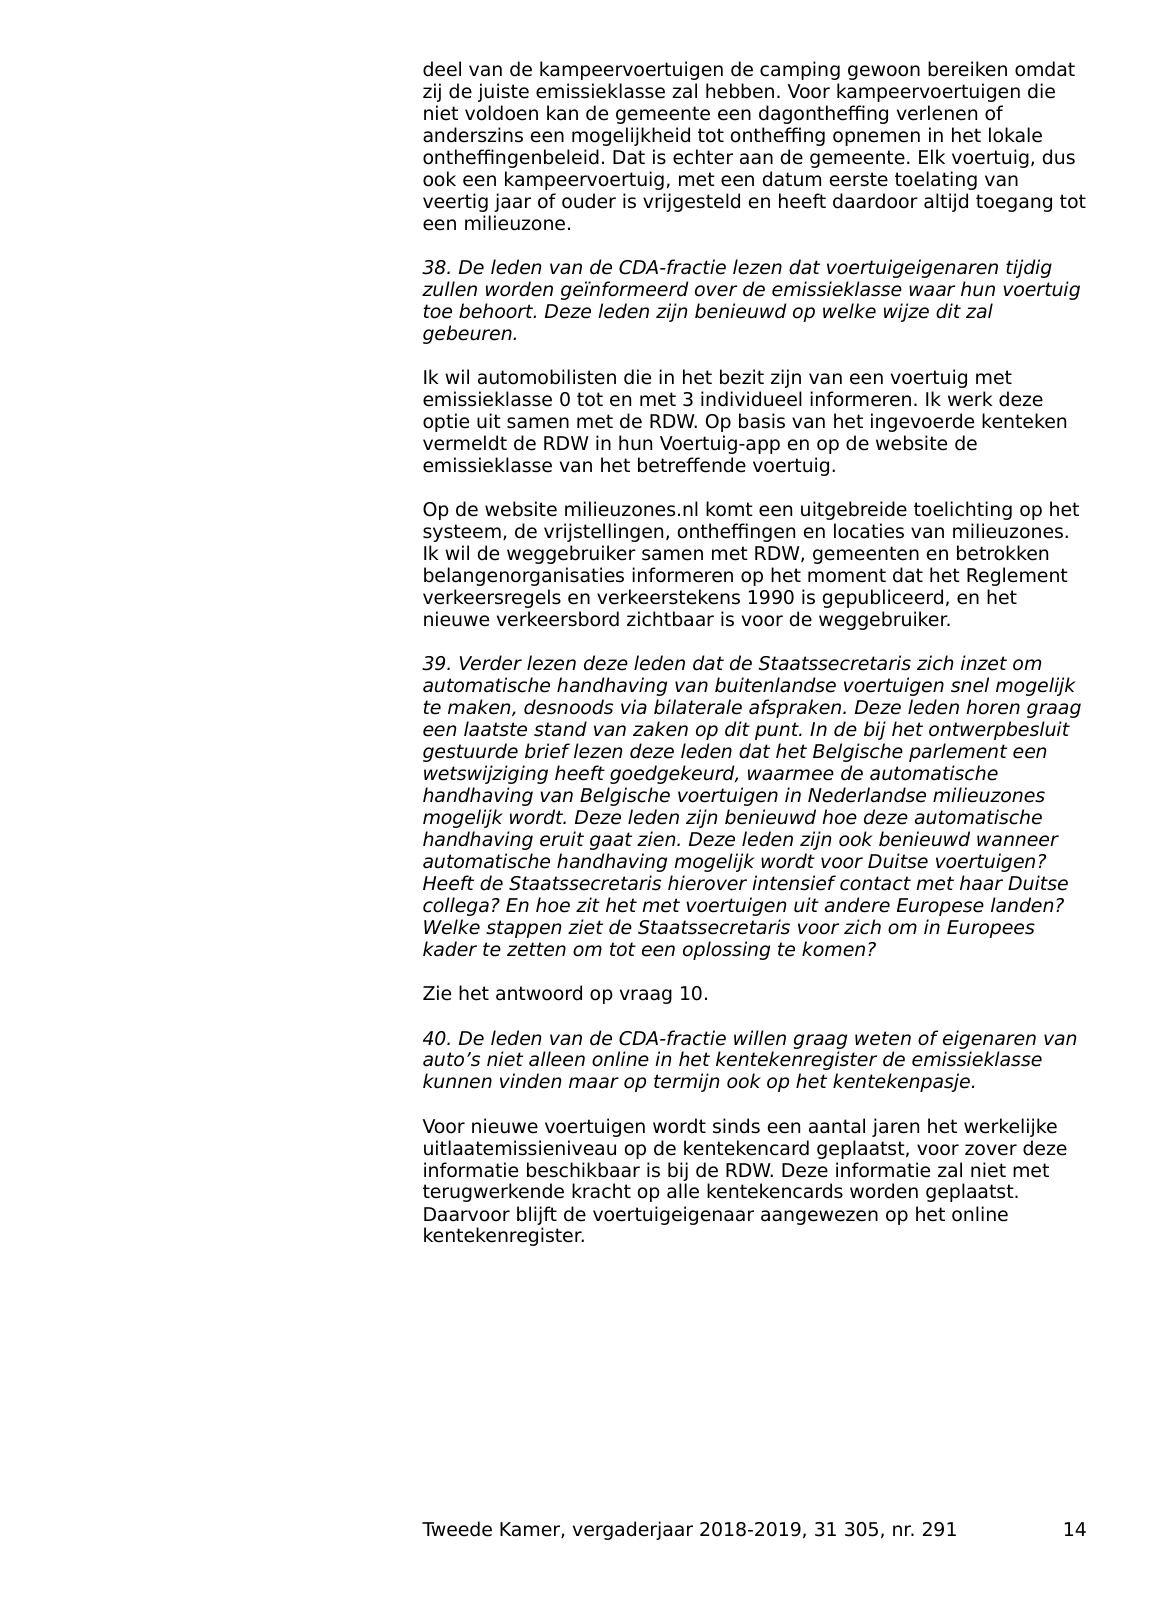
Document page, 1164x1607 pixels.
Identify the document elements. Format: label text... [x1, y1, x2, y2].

text Ik wil automobilisten die in het bezit zijn van een voertuig met emissieklasse 0 tot en met 3 individueel informeren. Ik werk deze optie uit samen met de RDW. Op basis van het ingevoerde kenteken vermeldt de RDW in hun Voertuig-app en op de website de emissieklasse van het betreffende voertuig. [422, 367, 1087, 477]
subtitle 38. De leden van de CDA-fractie lezen dat voertuigeigenaren tijdig zullen worden geïnformeerd over de emissieklasse waar hun voertuig toe behoort. Deze leden zijn benieuwd op welke wijze dit zal gebeuren. [422, 257, 1087, 345]
text Zie het antwoord op vraag 10. [422, 983, 1087, 1005]
text Voor nieuwe voertuigen wordt sinds een aantal jaren het werkelijke uitlaatemissieniveau op de kentekencard geplaatst, voor zover deze informatie beschikbaar is bij de RDW. Deze informatie zal niet met terugwerkende kracht op alle kentekencards worden geplaatst. Daarvoor blijft de voertuigeigenaar aangewezen op het online kentekenregister. [422, 1116, 1087, 1247]
subtitle 40. De leden van de CDA-fractie willen graag weten of eigenaren van auto’s niet alleen online in het kentekenregister de emissieklasse kunnen vinden maar op termijn ook op het kentekenpasje. [422, 1027, 1087, 1093]
text deel van de kampeervoertuigen de camping gewoon bereiken omdat zij de juiste emissieklasse zal hebben. Voor kampeervoertuigen die niet voldoen kan de gemeente een dagontheffing verlenen of anderszins een mogelijkheid tot ontheffing opnemen in het lokale ontheffingenbeleid. Dat is echter aan de gemeente. Elk voertuig, dus ook een kampeervoertuig, met een datum eerste toelating van veertig jaar of ouder is vrijgesteld en heeft daardoor altijd toegang tot een milieuzone. [422, 59, 1087, 235]
subtitle 39. Verder lezen deze leden dat de Staatssecretaris zich inzet om automatische handhaving van buitenlandse voertuigen snel mogelijk te maken, desnoods via bilaterale afspraken. Deze leden horen graag een laatste stand van zaken op dit punt. In de bij het ontwerpbesluit gestuurde brief lezen deze leden dat het Belgische parlement een wetswijziging heeft goedgekeurd, waarmee de automatische handhaving van Belgische voertuigen in Nederlandse milieuzones mogelijk wordt. Deze leden zijn benieuwd hoe deze automatische handhaving eruit gaat zien. Deze leden zijn ook benieuwd wanneer automatische handhaving mogelijk wordt voor Duitse voertuigen? Heeft de Staatssecretaris hierover intensief contact met haar Duitse collega? En hoe zit het met voertuigen uit andere Europese landen? Welke stappen ziet de Staatssecretaris voor zich om in Europees kader te zetten om tot een oplossing te komen? [422, 653, 1087, 961]
text Op de website milieuzones.nl komt een uitgebreide toelichting op het systeem, de vrijstellingen, ontheffingen en locaties van milieuzones. Ik wil de weggebruiker samen met RDW, gemeenten en betrokken belangenorganisaties informeren op het moment dat het Reglement verkeersregels en verkeerstekens 1990 is gepubliceerd, en het nieuwe verkeersbord zichtbaar is voor de weggebruiker. [422, 499, 1087, 631]
